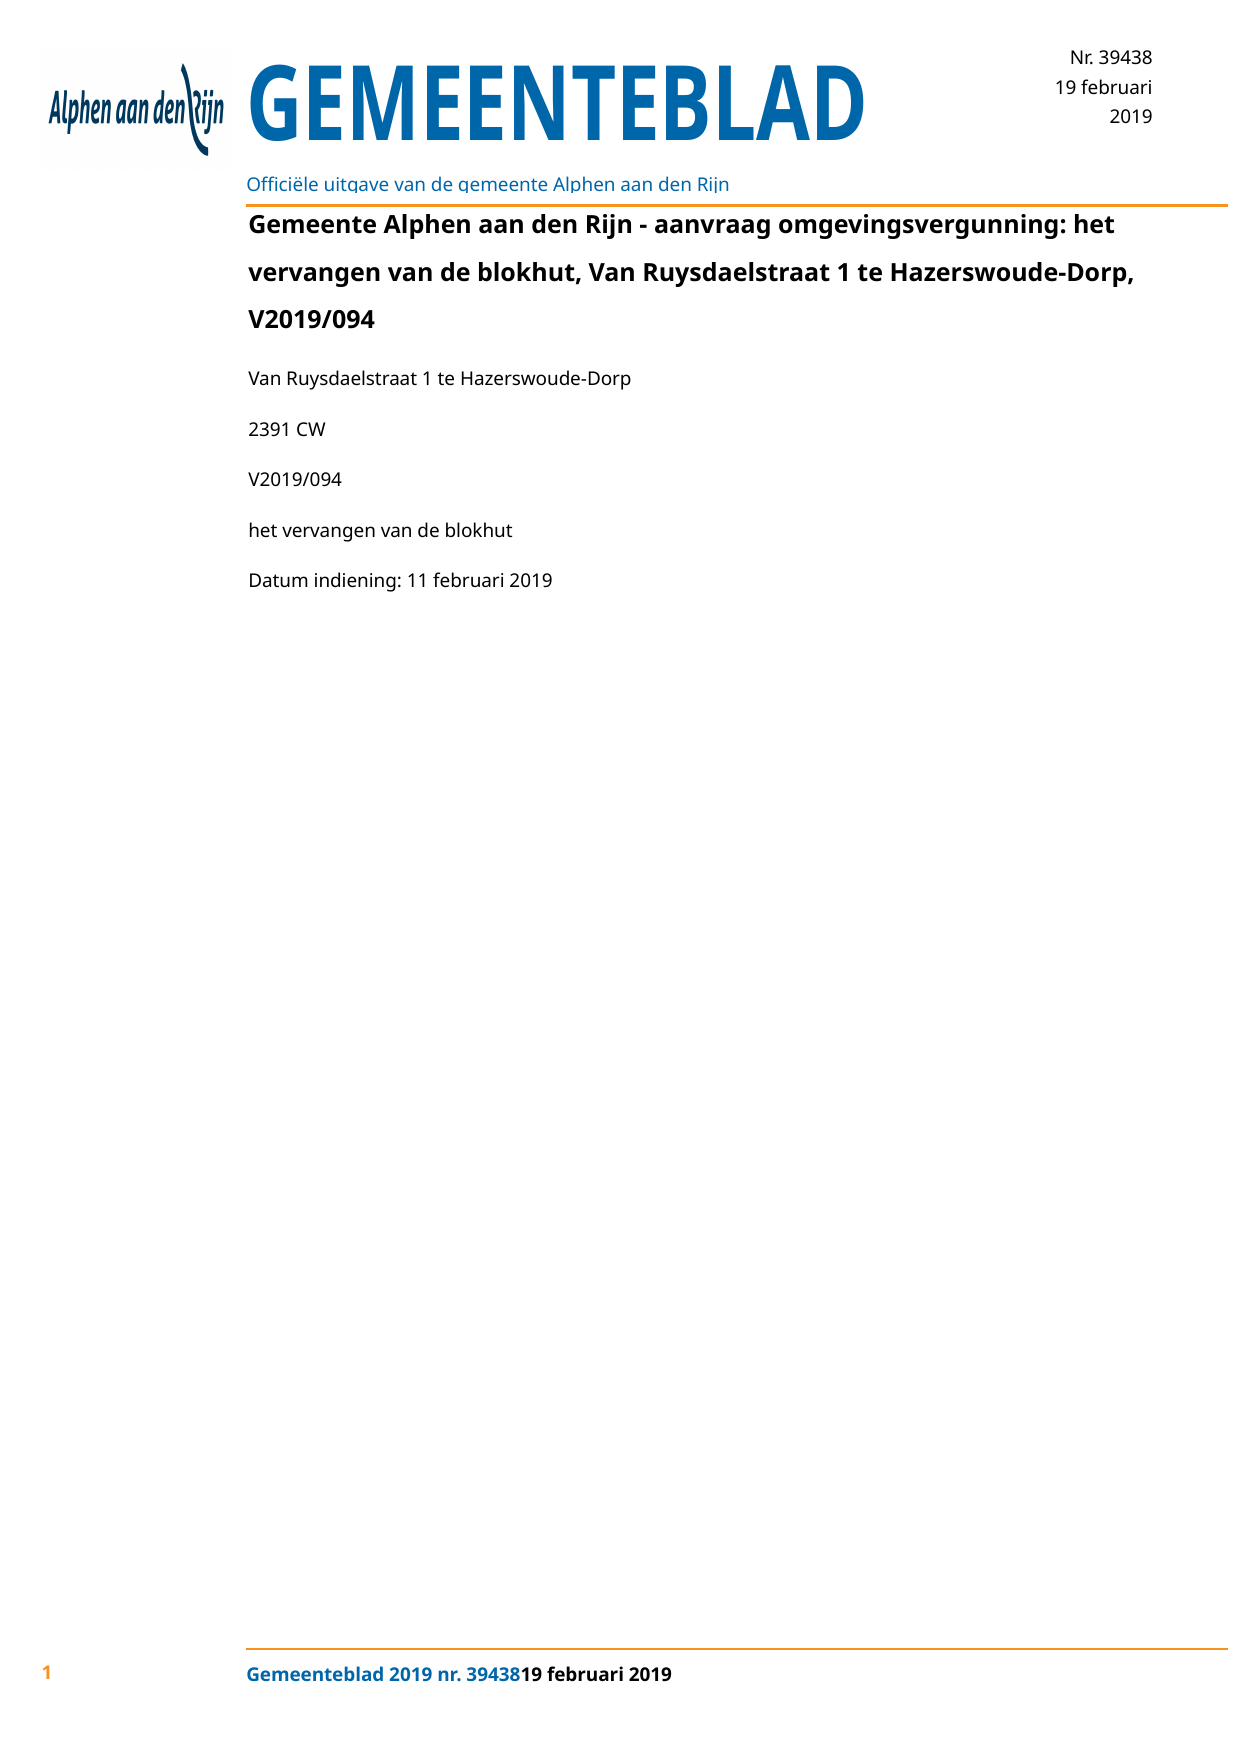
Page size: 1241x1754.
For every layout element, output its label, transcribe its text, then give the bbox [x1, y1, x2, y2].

picture [41, 47, 231, 172]
text V2019/094 [248, 466, 1152, 492]
text het vervangen van de blokhut [248, 517, 1152, 542]
text Van Ruysdaelstraat 1 te Hazerswoude-Dorp [248, 366, 1152, 391]
text Datum indiening: 11 februari 2019 [248, 567, 1152, 593]
text 2391 CW [248, 416, 1152, 442]
text Gemeente Alphen aan den Rijn - aanvraag omgevingsvergunning: het vervangen van de blokhut, Van Ruysdaelstraat 1 te Hazerswoude-Dorp, V2019/094 [248, 207, 1152, 336]
